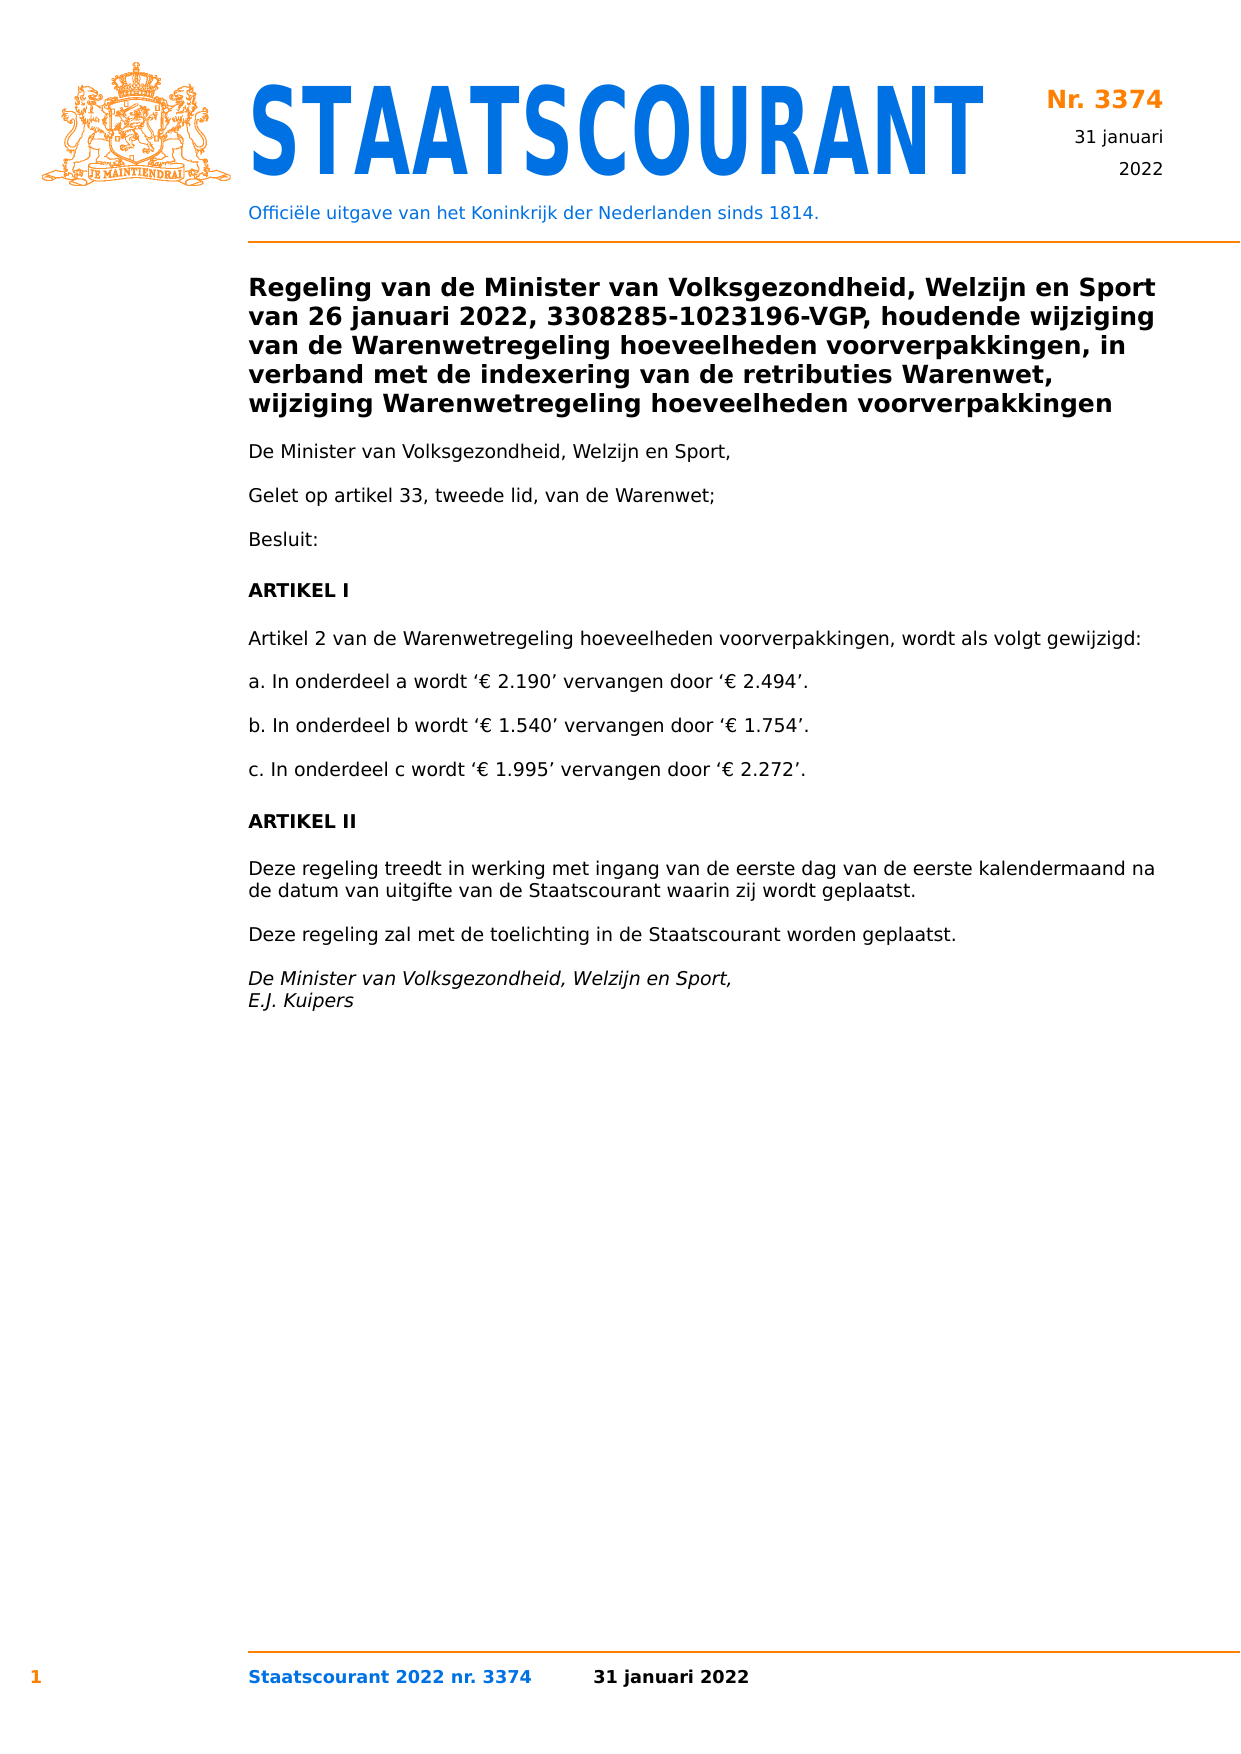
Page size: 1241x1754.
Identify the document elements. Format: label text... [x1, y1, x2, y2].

subtitle Regeling van de Minister van Volksgezondheid, Welzijn en Sport van 26 januari 2022, 3308285-1023196-VGP, houdende wijziging van de Warenwetregeling hoeveelheden voorverpakkingen, in verband met de indexering van de retributies Warenwet, wijziging Warenwetregeling hoeveelheden voorverpakkingen [248, 273, 1163, 419]
table_header Nr. 3374 [998, 62, 1240, 121]
table_header [25, 62, 248, 241]
text Gelet op artikel 33, tweede lid, van de Warenwet; [248, 484, 1163, 507]
table_cell 2022 [998, 153, 1240, 203]
text De Minister van Volksgezondheid, Welzijn en Sport, E.J. Kuipers [248, 968, 1163, 1012]
text Besluit: [248, 528, 1163, 550]
table_cell Officiële uitgave van het Koninkrijk der Nederlanden sinds 1814. [248, 203, 1240, 241]
text De Minister van Volksgezondheid, Welzijn en Sport, [248, 441, 1163, 463]
text a. In onderdeel a wordt ‘€ 2.190’ vervangen door ‘€ 2.494’. [248, 671, 1163, 693]
text Deze regeling treedt in werking met ingang van de eerste dag van de eerste kalendermaand na de datum van uitgifte van de Staatscourant waarin zij wordt geplaatst. [248, 858, 1163, 902]
text Artikel 2 van de Warenwetregeling hoeveelheden voorverpakkingen, wordt als volgt gewijzigd: [248, 627, 1163, 649]
text Deze regeling zal met de toelichting in de Staatscourant worden geplaatst. [248, 924, 1163, 946]
table_cell 31 januari [998, 121, 1240, 153]
subtitle ARTIKEL I [248, 580, 1163, 602]
subtitle ARTIKEL II [248, 811, 1163, 833]
text b. In onderdeel b wordt ‘€ 1.540’ vervangen door ‘€ 1.754’. [248, 715, 1163, 737]
picture [41, 62, 231, 186]
text c. In onderdeel c wordt ‘€ 1.995’ vervangen door ‘€ 2.272’. [248, 759, 1163, 781]
table_header STAATSCOURANT [248, 62, 998, 203]
